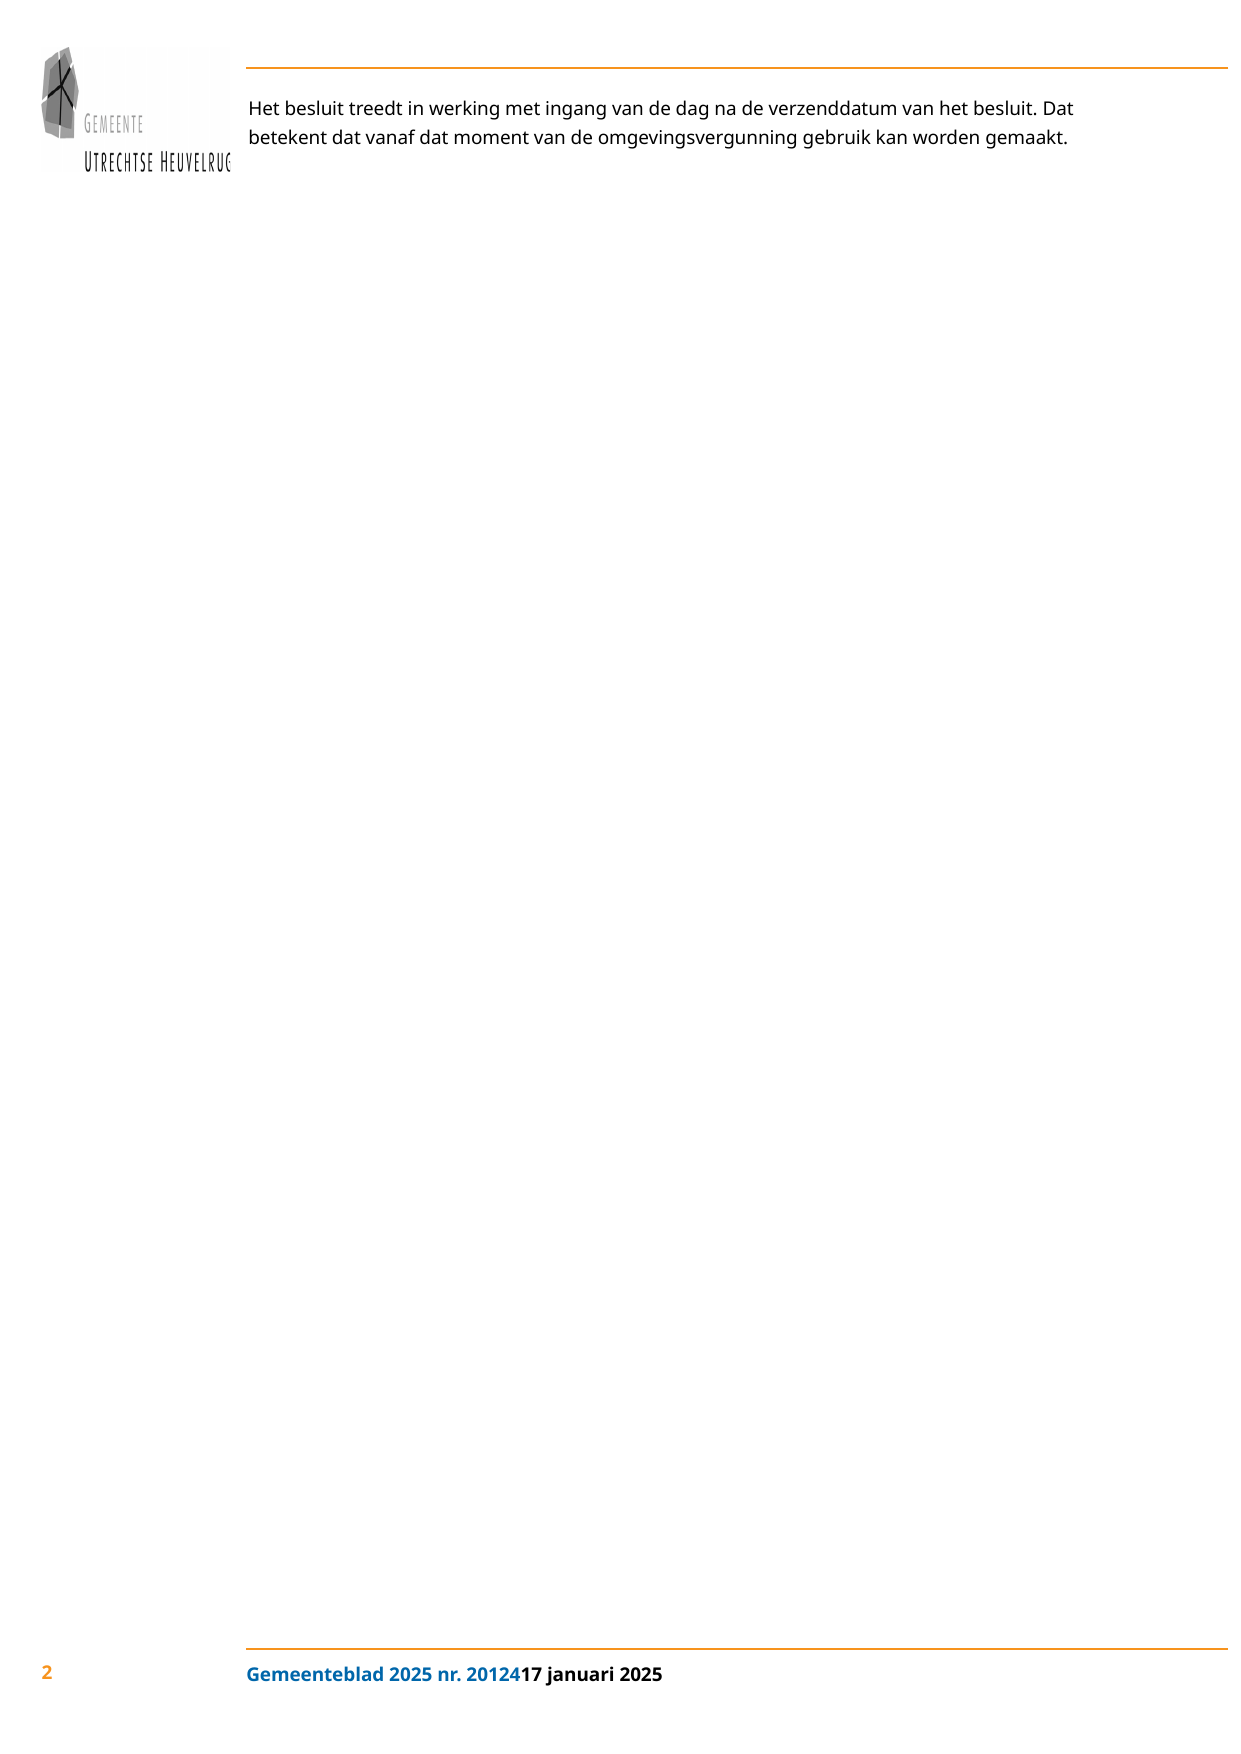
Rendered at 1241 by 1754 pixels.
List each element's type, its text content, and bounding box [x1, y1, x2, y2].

text Het besluit treedt in werking met ingang van de dag na de verzenddatum van het besluit. Dat betekent dat vanaf dat moment van de omgevingsvergunning gebruik kan worden gemaakt. [248, 95, 1152, 150]
picture [41, 47, 231, 172]
